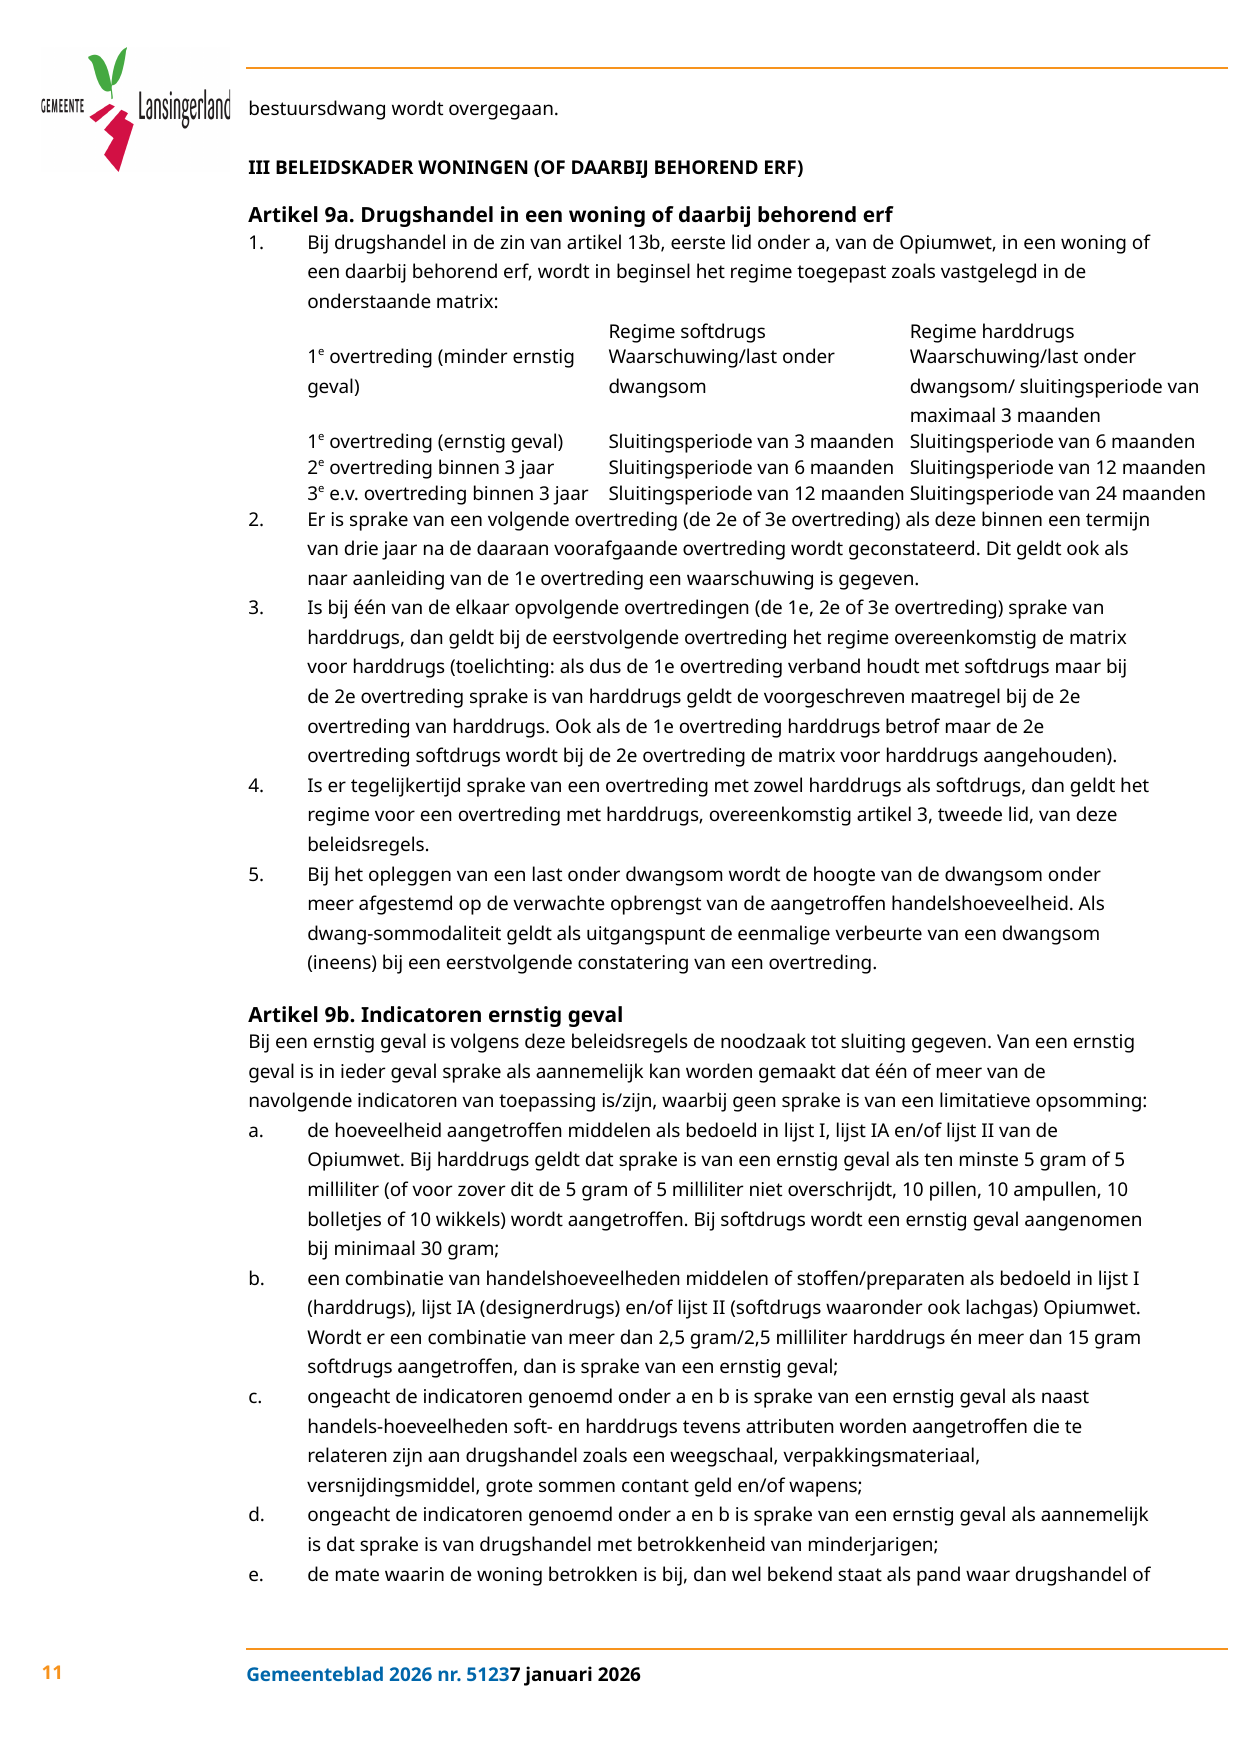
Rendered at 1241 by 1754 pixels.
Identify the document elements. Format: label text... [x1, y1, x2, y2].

table_cell Waarschuwing/last onder dwangsom/ sluitingsperiode van maximaal 3 maanden [910, 344, 1211, 428]
text Artikel 9b. Indicatoren ernstig geval [248, 1000, 1152, 1028]
text bestuursdwang wordt overgegaan. [248, 95, 1152, 121]
table_header Regime softdrugs [608, 318, 909, 343]
picture [41, 47, 231, 172]
list de hoeveelheid aangetroffen middelen als bedoeld in lijst I, lijst IA en/of lijst II van de Opiumwet. Bij harddrugs geldt dat sprake is van een ernstig geval als ten minste 5 gram of 5 milliliter (of voor zover dit de 5 gram of 5 milliliter niet overschrijdt, 10 pillen, 10 ampullen, 10 bolletjes of 10 wikkels) wordt aangetroffen. Bij softdrugs wordt een ernstig geval aangenomen bij minimaal 30 gram; [248, 1117, 1152, 1261]
table_cell 2e overtreding binnen 3 jaar [307, 454, 608, 480]
list Bij drugshandel in de zin van artikel 13b, eerste lid onder a, van de Opiumwet, in een woning of een daarbij behorend erf, wordt in beginsel het regime toegepast zoals vastgelegd in de onderstaande matrix: [248, 229, 1152, 314]
table_cell Sluitingsperiode van 6 maanden [608, 454, 909, 480]
table_cell Sluitingsperiode van 3 maanden [608, 429, 909, 454]
table_cell Sluitingsperiode van 12 maanden [608, 480, 909, 506]
list ongeacht de indicatoren genoemd onder a en b is sprake van een ernstig geval als naast handels-hoeveelheden soft- en harddrugs tevens attributen worden aangetroffen die te relateren zijn aan drugshandel zoals een weegschaal, verpakkingsmateriaal, versnijdingsmiddel, grote sommen contant geld en/of wapens; [248, 1383, 1152, 1498]
text III BELEIDSKADER WONINGEN (OF DAARBIJ BEHOREND ERF) [248, 154, 1152, 180]
list Er is sprake van een volgende overtreding (de 2e of 3e overtreding) als deze binnen een termijn van drie jaar na de daaraan voorafgaande overtreding wordt geconstateerd. Dit geldt ook als naar aanleiding van de 1e overtreding een waarschuwing is gegeven. [248, 506, 1152, 591]
text Artikel 9a. Drugshandel in een woning of daarbij behorend erf [248, 201, 1152, 229]
table_cell Sluitingsperiode van 6 maanden [910, 429, 1211, 454]
table_cell 3e e.v. overtreding binnen 3 jaar [307, 480, 608, 506]
list Bij het opleggen van een last onder dwangsom wordt de hoogte van de dwangsom onder meer afgestemd op de verwachte opbrengst van de aangetroffen handelshoeveelheid. Als dwang-sommodaliteit geldt als uitgangspunt de eenmalige verbeurte van een dwangsom (ineens) bij een eerstvolgende constatering van een overtreding. [248, 861, 1152, 975]
list Is er tegelijkertijd sprake van een overtreding met zowel harddrugs als softdrugs, dan geldt het regime voor een overtreding met harddrugs, overeenkomstig artikel 3, tweede lid, van deze beleidsregels. [248, 772, 1152, 857]
table_cell 1e overtreding (minder ernstig geval) [307, 344, 608, 428]
table_cell Sluitingsperiode van 24 maanden [910, 480, 1211, 506]
list een combinatie van handelshoeveelheden middelen of stoffen/preparaten als bedoeld in lijst I (harddrugs), lijst IA (designerdrugs) en/of lijst II (softdrugs waaronder ook lachgas) Opiumwet. Wordt er een combinatie van meer dan 2,5 gram/2,5 milliliter harddrugs én meer dan 15 gram softdrugs aangetroffen, dan is sprake van een ernstig geval; [248, 1265, 1152, 1379]
table_header [307, 318, 608, 343]
list Is bij één van de elkaar opvolgende overtredingen (de 1e, 2e of 3e overtreding) sprake van harddrugs, dan geldt bij de eerstvolgende overtreding het regime overeenkomstig de matrix voor harddrugs (toelichting: als dus de 1e overtreding verband houdt met softdrugs maar bij de 2e overtreding sprake is van harddrugs geldt de voorgeschreven maatregel bij de 2e overtreding van harddrugs. Ook als de 1e overtreding harddrugs betrof maar de 2e overtreding softdrugs wordt bij de 2e overtreding de matrix voor harddrugs aangehouden). [248, 594, 1152, 768]
table_cell 1e overtreding (ernstig geval) [307, 429, 608, 454]
text Bij een ernstig geval is volgens deze beleidsregels de noodzaak tot sluiting gegeven. Van een ernstig geval is in ieder geval sprake als aannemelijk kan worden gemaakt dat één of meer van de navolgende indicatoren van toepassing is/zijn, waarbij geen sprake is van een limitatieve opsomming: [248, 1028, 1152, 1113]
table_header Regime harddrugs [910, 318, 1211, 343]
list de mate waarin de woning betrokken is bij, dan wel bekend staat als pand waar drugshandel of [248, 1561, 1152, 1587]
list ongeacht de indicatoren genoemd onder a en b is sprake van een ernstig geval als aannemelijk is dat sprake is van drugshandel met betrokkenheid van minderjarigen; [248, 1502, 1152, 1557]
table_cell Waarschuwing/last onder dwangsom [608, 344, 909, 428]
table_cell Sluitingsperiode van 12 maanden [910, 454, 1211, 480]
